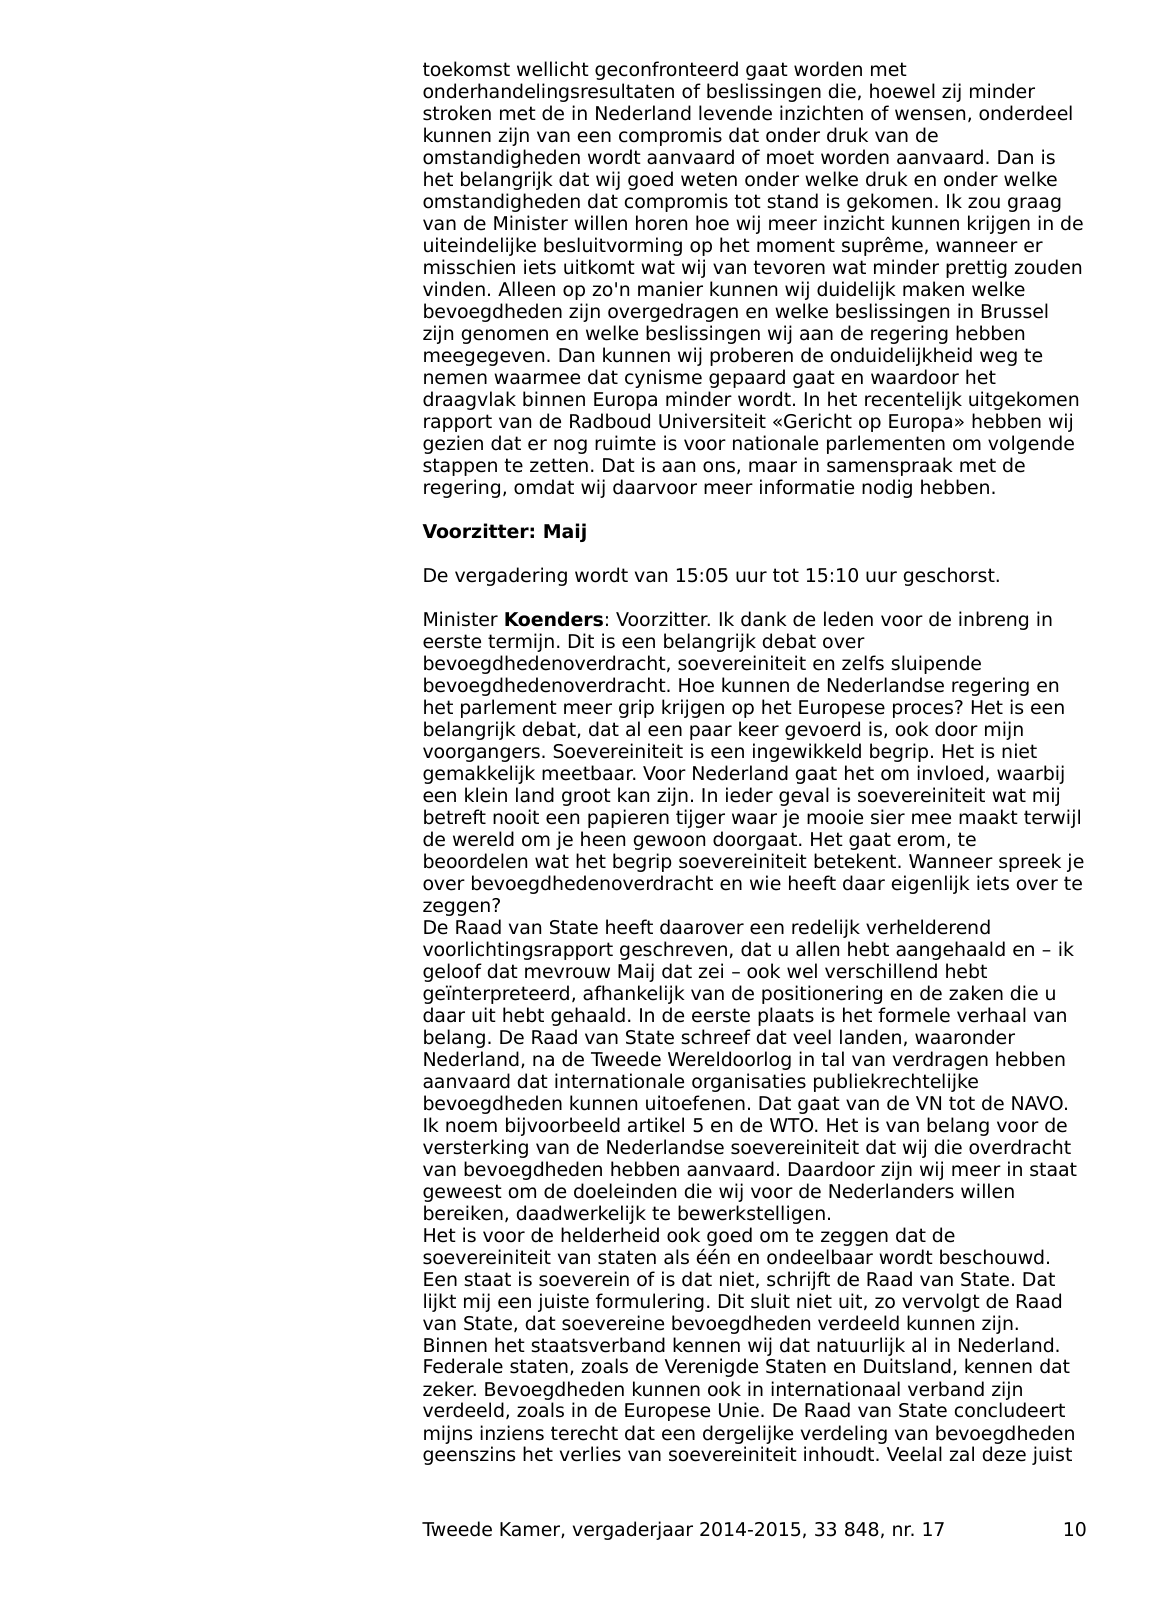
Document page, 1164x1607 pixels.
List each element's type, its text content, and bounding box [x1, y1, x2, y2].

text De vergadering wordt van 15:05 uur tot 15:10 uur geschorst. [422, 565, 1087, 587]
text toekomst wellicht geconfronteerd gaat worden met onderhandelingsresultaten of beslissingen die, hoewel zij minder stroken met de in Nederland levende inzichten of wensen, onderdeel kunnen zijn van een compromis dat onder druk van de omstandigheden wordt aanvaard of moet worden aanvaard. Dan is het belangrijk dat wij goed weten onder welke druk en onder welke omstandigheden dat compromis tot stand is gekomen. Ik zou graag van de Minister willen horen hoe wij meer inzicht kunnen krijgen in de uiteindelijke besluitvorming op het moment suprême, wanneer er misschien iets uitkomt wat wij van tevoren wat minder prettig zouden vinden. Alleen op zo'n manier kunnen wij duidelijk maken welke bevoegdheden zijn overgedragen en welke beslissingen in Brussel zijn genomen en welke beslissingen wij aan de regering hebben meegegeven. Dan kunnen wij proberen de onduidelijkheid weg te nemen waarmee dat cynisme gepaard gaat en waardoor het draagvlak binnen Europa minder wordt. In het recentelijk uitgekomen rapport van de Radboud Universiteit «Gericht op Europa» hebben wij gezien dat er nog ruimte is voor nationale parlementen om volgende stappen te zetten. Dat is aan ons, maar in samenspraak met de regering, omdat wij daarvoor meer informatie nodig hebben. [422, 59, 1087, 499]
text Minister Koenders: Voorzitter. Ik dank de leden voor de inbreng in eerste termijn. Dit is een belangrijk debat over bevoegdhedenoverdracht, soevereiniteit en zelfs sluipende bevoegdhedenoverdracht. Hoe kunnen de Nederlandse regering en het parlement meer grip krijgen op het Europese proces? Het is een belangrijk debat, dat al een paar keer gevoerd is, ook door mijn voorgangers. Soevereiniteit is een ingewikkeld begrip. Het is niet gemakkelijk meetbaar. Voor Nederland gaat het om invloed, waarbij een klein land groot kan zijn. In ieder geval is soevereiniteit wat mij betreft nooit een papieren tijger waar je mooie sier mee maakt terwijl de wereld om je heen gewoon doorgaat. Het gaat erom, te beoordelen wat het begrip soevereiniteit betekent. Wanneer spreek je over bevoegdhedenoverdracht en wie heeft daar eigenlijk iets over te zeggen? [422, 609, 1087, 917]
subtitle Voorzitter: Maij [422, 521, 1087, 543]
text Het is voor de helderheid ook goed om te zeggen dat de soevereiniteit van staten als één en ondeelbaar wordt beschouwd. Een staat is soeverein of is dat niet, schrijft de Raad van State. Dat lijkt mij een juiste formulering. Dit sluit niet uit, zo vervolgt de Raad van State, dat soevereine bevoegdheden verdeeld kunnen zijn. Binnen het staatsverband kennen wij dat natuurlijk al in Nederland. Federale staten, zoals de Verenigde Staten en Duitsland, kennen dat zeker. Bevoegdheden kunnen ook in internationaal verband zijn verdeeld, zoals in de Europese Unie. De Raad van State concludeert mijns inziens terecht dat een dergelijke verdeling van bevoegdheden geenszins het verlies van soevereiniteit inhoudt. Veelal zal deze juist [422, 1224, 1087, 1466]
text De Raad van State heeft daarover een redelijk verhelderend voorlichtingsrapport geschreven, dat u allen hebt aangehaald en – ik geloof dat mevrouw Maij dat zei – ook wel verschillend hebt geïnterpreteerd, afhankelijk van de positionering en de zaken die u daar uit hebt gehaald. In de eerste plaats is het formele verhaal van belang. De Raad van State schreef dat veel landen, waaronder Nederland, na de Tweede Wereldoorlog in tal van verdragen hebben aanvaard dat internationale organisaties publiekrechtelijke bevoegdheden kunnen uitoefenen. Dat gaat van de VN tot de NAVO. Ik noem bijvoorbeeld artikel 5 en de WTO. Het is van belang voor de versterking van de Nederlandse soevereiniteit dat wij die overdracht van bevoegdheden hebben aanvaard. Daardoor zijn wij meer in staat geweest om de doeleinden die wij voor de Nederlanders willen bereiken, daadwerkelijk te bewerkstelligen. [422, 917, 1087, 1224]
